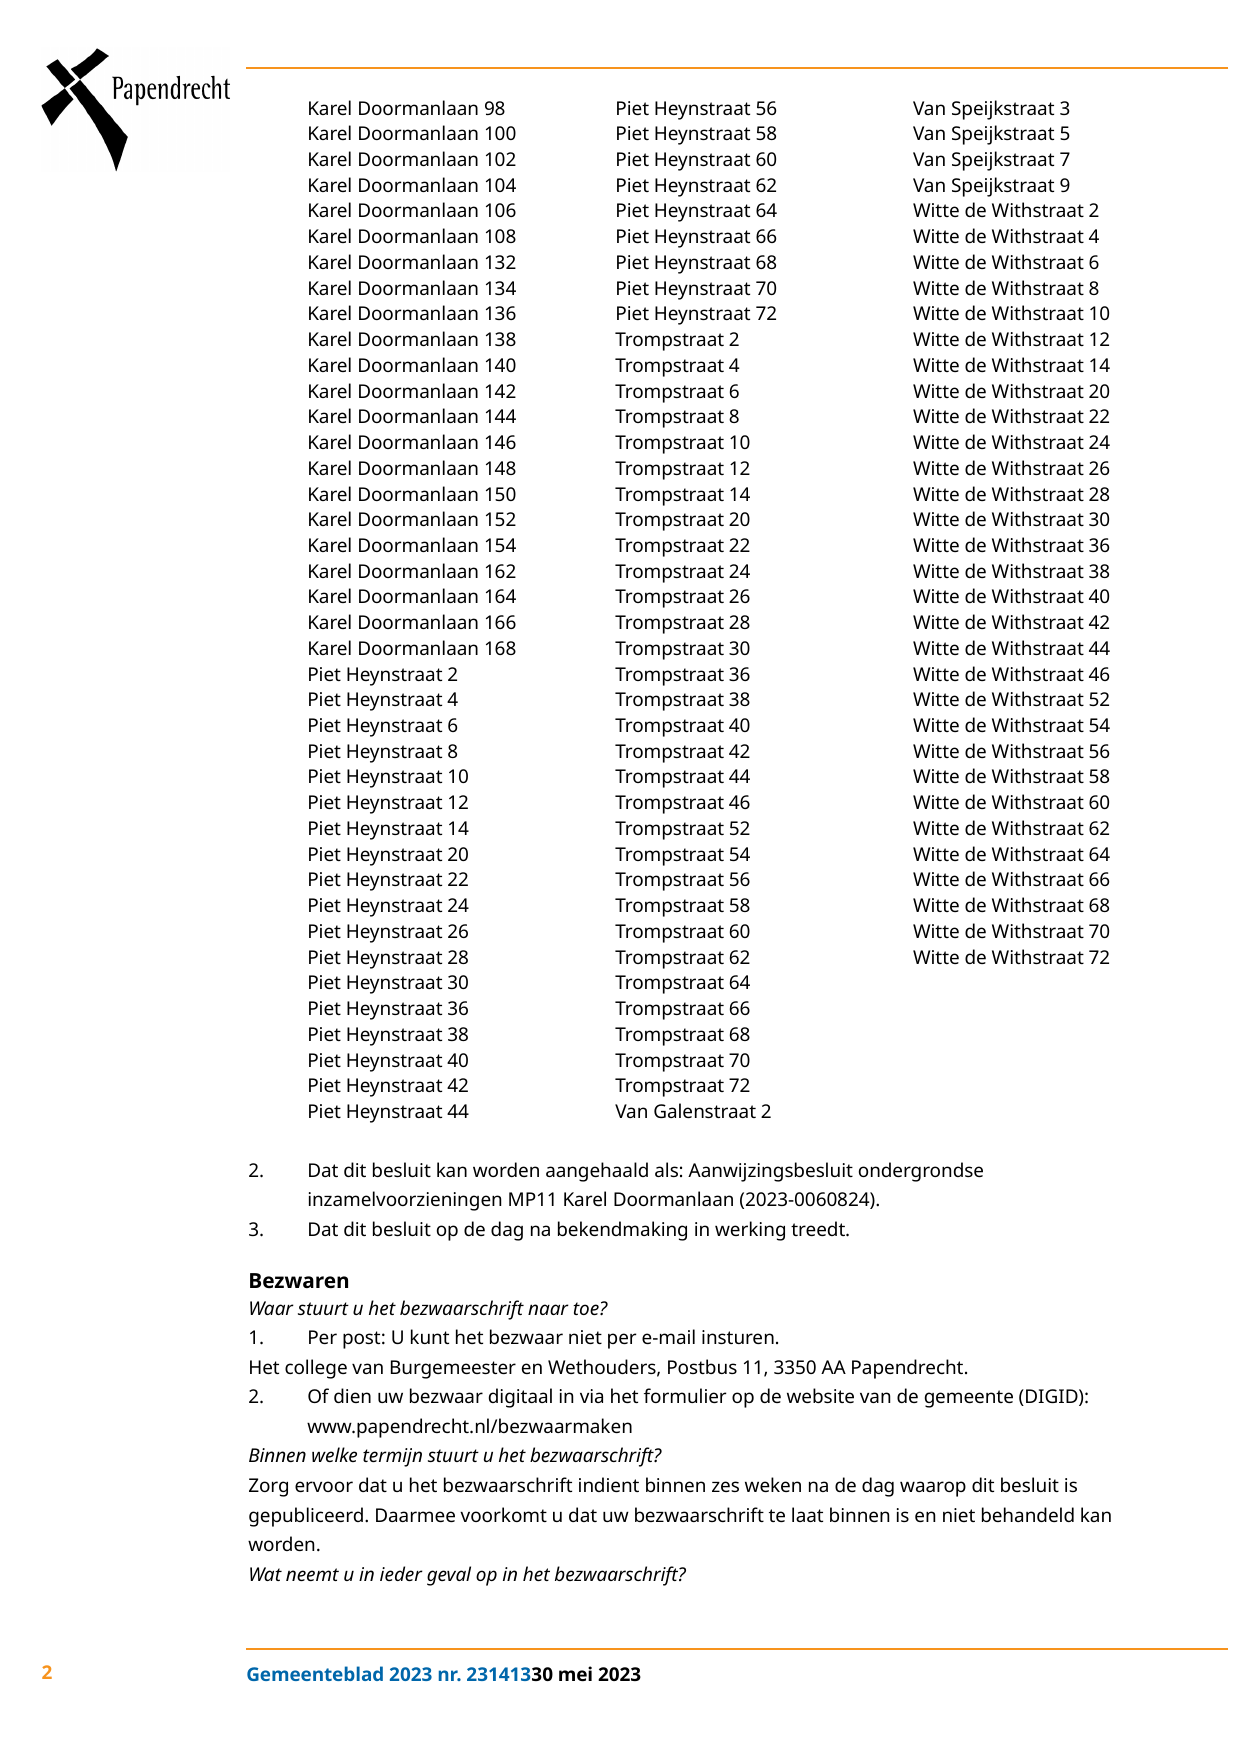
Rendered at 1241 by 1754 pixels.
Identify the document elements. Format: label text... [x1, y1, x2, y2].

table_cell Piet Heynstraat 60 [556, 146, 854, 172]
table_cell Piet Heynstraat 36 [248, 995, 556, 1021]
table_cell Witte de Withstraat 8 [854, 275, 1152, 301]
table_cell Karel Doormanlaan 154 [248, 532, 556, 558]
table_cell Witte de Withstraat 20 [854, 378, 1152, 403]
table_cell Witte de Withstraat 62 [854, 815, 1152, 841]
table_cell Trompstraat 30 [556, 635, 854, 661]
table_cell Witte de Withstraat 14 [854, 352, 1152, 378]
table_cell Van Speijkstraat 9 [854, 172, 1152, 198]
table_cell Trompstraat 28 [556, 609, 854, 635]
table_cell Trompstraat 62 [556, 944, 854, 969]
table_cell Van Galenstraat 2 [556, 1098, 854, 1124]
table_cell Trompstraat 26 [556, 584, 854, 609]
text Wat neemt u in ieder geval op in het bezwaarschrift? [248, 1561, 1152, 1587]
text Waar stuurt u het bezwaarschrift naar toe? [248, 1295, 1152, 1321]
table_cell Trompstraat 44 [556, 764, 854, 789]
table_cell Van Speijkstraat 5 [854, 121, 1152, 146]
table_cell Karel Doormanlaan 166 [248, 609, 556, 635]
table_cell Trompstraat 42 [556, 738, 854, 764]
table_cell Karel Doormanlaan 152 [248, 506, 556, 532]
table_cell Trompstraat 68 [556, 1021, 854, 1047]
table_cell Piet Heynstraat 40 [248, 1047, 556, 1072]
table_cell Witte de Withstraat 38 [854, 558, 1152, 584]
table_cell Witte de Withstraat 26 [854, 455, 1152, 481]
table_cell Witte de Withstraat 72 [854, 944, 1152, 969]
table_cell Trompstraat 60 [556, 918, 854, 944]
table_cell Piet Heynstraat 28 [248, 944, 556, 969]
table_cell Trompstraat 8 [556, 404, 854, 429]
table_cell Van Speijkstraat 3 [854, 95, 1152, 121]
table_cell Witte de Withstraat 52 [854, 687, 1152, 712]
table_cell Trompstraat 2 [556, 326, 854, 352]
table_cell Trompstraat 70 [556, 1047, 854, 1072]
table_cell Trompstraat 66 [556, 995, 854, 1021]
table_cell Trompstraat 58 [556, 893, 854, 918]
table_cell Trompstraat 54 [556, 841, 854, 867]
table_cell Trompstraat 10 [556, 429, 854, 455]
table_cell Piet Heynstraat 24 [248, 893, 556, 918]
table_cell Witte de Withstraat 56 [854, 738, 1152, 764]
table_cell Karel Doormanlaan 98 [248, 95, 556, 121]
list Dat dit besluit op de dag na bekendmaking in werking treedt. [248, 1216, 1152, 1242]
table_cell Trompstraat 38 [556, 687, 854, 712]
table_cell Witte de Withstraat 60 [854, 790, 1152, 815]
table_cell [854, 1021, 1152, 1047]
table_cell Piet Heynstraat 70 [556, 275, 854, 301]
text Het college van Burgemeester en Wethouders, Postbus 11, 3350 AA Papendrecht. [248, 1354, 1152, 1380]
table_cell Piet Heynstraat 38 [248, 1021, 556, 1047]
table_cell Karel Doormanlaan 106 [248, 198, 556, 223]
table_cell Piet Heynstraat 56 [556, 95, 854, 121]
table_cell Witte de Withstraat 10 [854, 301, 1152, 326]
table_cell Trompstraat 22 [556, 532, 854, 558]
table_cell Witte de Withstraat 4 [854, 224, 1152, 249]
table_cell Trompstraat 40 [556, 712, 854, 738]
table_cell Karel Doormanlaan 108 [248, 224, 556, 249]
table_cell Piet Heynstraat 66 [556, 224, 854, 249]
table_cell Piet Heynstraat 4 [248, 687, 556, 712]
table_cell Piet Heynstraat 42 [248, 1073, 556, 1098]
table_cell Witte de Withstraat 24 [854, 429, 1152, 455]
table_cell Witte de Withstraat 58 [854, 764, 1152, 789]
table_cell [854, 970, 1152, 995]
table_cell Karel Doormanlaan 136 [248, 301, 556, 326]
table_cell Trompstraat 36 [556, 661, 854, 687]
table_cell Karel Doormanlaan 164 [248, 584, 556, 609]
table_cell Karel Doormanlaan 140 [248, 352, 556, 378]
table_cell Piet Heynstraat 14 [248, 815, 556, 841]
table_cell Witte de Withstraat 30 [854, 506, 1152, 532]
table_cell Witte de Withstraat 70 [854, 918, 1152, 944]
table_cell Karel Doormanlaan 134 [248, 275, 556, 301]
table_cell Witte de Withstraat 22 [854, 404, 1152, 429]
text Binnen welke termijn stuurt u het bezwaarschrift? [248, 1443, 1152, 1468]
table_cell Karel Doormanlaan 162 [248, 558, 556, 584]
table_cell Trompstraat 64 [556, 970, 854, 995]
table_cell Piet Heynstraat 62 [556, 172, 854, 198]
table_cell [854, 1073, 1152, 1098]
table_cell Karel Doormanlaan 132 [248, 249, 556, 275]
text Bezwaren [248, 1266, 1152, 1295]
table_cell Witte de Withstraat 64 [854, 841, 1152, 867]
table_cell Van Speijkstraat 7 [854, 146, 1152, 172]
table_cell Piet Heynstraat 2 [248, 661, 556, 687]
table_cell Trompstraat 46 [556, 790, 854, 815]
table_cell [854, 1047, 1152, 1072]
table_cell Trompstraat 12 [556, 455, 854, 481]
table_cell Piet Heynstraat 10 [248, 764, 556, 789]
table_cell Piet Heynstraat 58 [556, 121, 854, 146]
table_cell Karel Doormanlaan 100 [248, 121, 556, 146]
table_cell Piet Heynstraat 72 [556, 301, 854, 326]
table_cell Karel Doormanlaan 138 [248, 326, 556, 352]
table_cell Witte de Withstraat 42 [854, 609, 1152, 635]
table_cell Trompstraat 52 [556, 815, 854, 841]
text Zorg ervoor dat u het bezwaarschrift indient binnen zes weken na de dag waarop dit besluit is gepubliceerd. Daarmee voorkomt u dat uw bezwaarschrift te laat binnen is en niet behandeld kan worden. [248, 1472, 1152, 1557]
table_cell Piet Heynstraat 26 [248, 918, 556, 944]
table_cell Trompstraat 24 [556, 558, 854, 584]
table_cell Witte de Withstraat 6 [854, 249, 1152, 275]
table_cell Piet Heynstraat 30 [248, 970, 556, 995]
table_cell Karel Doormanlaan 144 [248, 404, 556, 429]
table_cell Witte de Withstraat 44 [854, 635, 1152, 661]
table_cell Witte de Withstraat 46 [854, 661, 1152, 687]
table_cell Piet Heynstraat 64 [556, 198, 854, 223]
table_cell Trompstraat 56 [556, 867, 854, 892]
table_cell Karel Doormanlaan 150 [248, 481, 556, 506]
table_cell Witte de Withstraat 54 [854, 712, 1152, 738]
table_cell Karel Doormanlaan 146 [248, 429, 556, 455]
table_cell Karel Doormanlaan 142 [248, 378, 556, 403]
table_cell Karel Doormanlaan 148 [248, 455, 556, 481]
picture [41, 47, 231, 172]
table_cell Piet Heynstraat 44 [248, 1098, 556, 1124]
table_cell Witte de Withstraat 36 [854, 532, 1152, 558]
table_cell [854, 1098, 1152, 1124]
table_cell Piet Heynstraat 12 [248, 790, 556, 815]
list Dat dit besluit kan worden aangehaald als: Aanwijzingsbesluit ondergrondse inzamelvoorzieningen MP11 Karel Doormanlaan (2023-0060824). [248, 1157, 1152, 1212]
table_cell Karel Doormanlaan 168 [248, 635, 556, 661]
list Per post: U kunt het bezwaar niet per e-mail insturen. [248, 1324, 1152, 1350]
table_cell Witte de Withstraat 2 [854, 198, 1152, 223]
table_cell Witte de Withstraat 66 [854, 867, 1152, 892]
table_cell Witte de Withstraat 12 [854, 326, 1152, 352]
table_cell Witte de Withstraat 68 [854, 893, 1152, 918]
table_cell [854, 995, 1152, 1021]
table_cell Piet Heynstraat 6 [248, 712, 556, 738]
list Of dien uw bezwaar digitaal in via het formulier op de website van de gemeente (DIGID): www.papendrecht.nl/bezwaarmaken [248, 1383, 1152, 1439]
table_cell Trompstraat 14 [556, 481, 854, 506]
table_cell Piet Heynstraat 20 [248, 841, 556, 867]
table_cell Trompstraat 4 [556, 352, 854, 378]
table_cell Trompstraat 6 [556, 378, 854, 403]
table_cell Trompstraat 20 [556, 506, 854, 532]
table_cell Piet Heynstraat 8 [248, 738, 556, 764]
table_cell Witte de Withstraat 28 [854, 481, 1152, 506]
table_cell Karel Doormanlaan 104 [248, 172, 556, 198]
table_cell Piet Heynstraat 68 [556, 249, 854, 275]
table_cell Piet Heynstraat 22 [248, 867, 556, 892]
table_cell Witte de Withstraat 40 [854, 584, 1152, 609]
table_cell Trompstraat 72 [556, 1073, 854, 1098]
table_cell Karel Doormanlaan 102 [248, 146, 556, 172]
